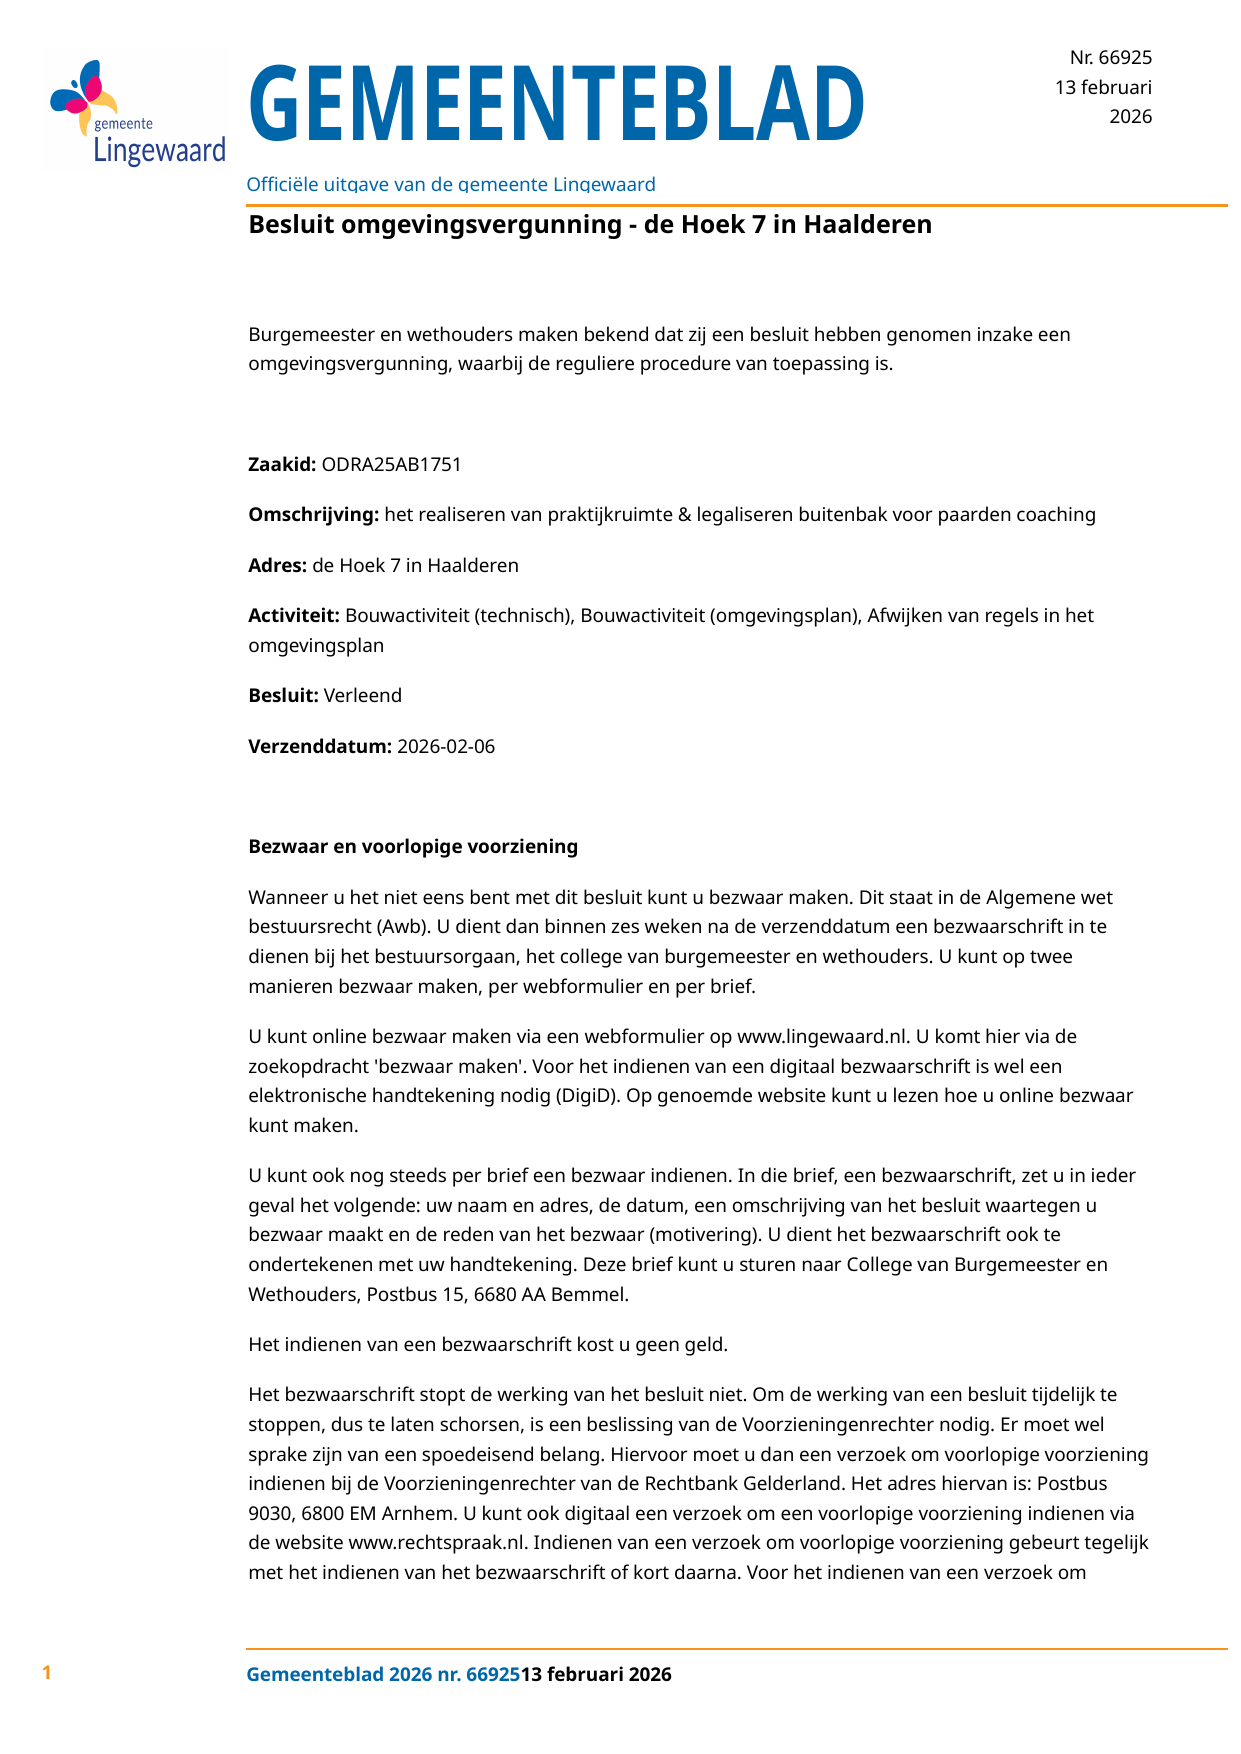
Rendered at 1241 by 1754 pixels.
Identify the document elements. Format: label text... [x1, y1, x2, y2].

text Activiteit: Bouwactiviteit (technisch), Bouwactiviteit (omgevingsplan), Afwijken van regels in het omgevingsplan [248, 602, 1152, 658]
text Bezwaar en voorlopige voorziening [248, 834, 1152, 859]
text Zaakid: ODRA25AB1751 [248, 451, 1152, 477]
text U kunt online bezwaar maken via een webformulier op www.lingewaard.nl. U komt hier via de zoekopdracht 'bezwaar maken'. Voor het indienen van een digitaal bezwaarschrift is wel een elektronische handtekening nodig (DigiD). Op genoemde website kunt u lezen hoe u online bezwaar kunt maken. [248, 1023, 1152, 1138]
text Besluit: Verleend [248, 682, 1152, 708]
text Het bezwaarschrift stopt de werking van het besluit niet. Om de werking van een besluit tijdelijk te stoppen, dus te laten schorsen, is een beslissing van de Voorzieningenrechter nodig. Er moet wel sprake zijn van een spoedeisend belang. Hiervoor moet u dan een verzoek om voorlopige voorziening indienen bij de Voorzieningenrechter van de Rechtbank Gelderland. Het adres hiervan is: Postbus 9030, 6800 EM Arnhem. U kunt ook digitaal een verzoek om een voorlopige voorziening indienen via de website www.rechtspraak.nl. Indienen van een verzoek om voorlopige voorziening gebeurt tegelijk met het indienen van het bezwaarschrift of kort daarna. Voor het indienen van een verzoek om [248, 1382, 1152, 1585]
text Omschrijving: het realiseren van praktijkruimte & legaliseren buitenbak voor paarden coaching [248, 502, 1152, 527]
text Het indienen van een bezwaarschrift kost u geen geld. [248, 1331, 1152, 1357]
text U kunt ook nog steeds per brief een bezwaar indienen. In die brief, een bezwaarschrift, zet u in ieder geval het volgende: uw naam en adres, de datum, een omschrijving van het besluit waartegen u bezwaar maakt en de reden van het bezwaar (motivering). U dient het bezwaarschrift ook te ondertekenen met uw handtekening. Deze brief kunt u sturen naar College van Burgemeester en Wethouders, Postbus 15, 6680 AA Bemmel. [248, 1162, 1152, 1306]
text Verzenddatum: 2026-02-06 [248, 733, 1152, 758]
text Besluit omgevingsvergunning - de Hoek 7 in Haalderen [248, 207, 1152, 241]
text Wanneer u het niet eens bent met dit besluit kunt u bezwaar maken. Dit staat in de Algemene wet bestuursrecht (Awb). U dient dan binnen zes weken na de verzenddatum een bezwaarschrift in te dienen bij het bestuursorgaan, het college van burgemeester en wethouders. U kunt op twee manieren bezwaar maken, per webformulier en per brief. [248, 884, 1152, 998]
text Burgemeester en wethouders maken bekend dat zij een besluit hebben genomen inzake een omgevingsvergunning, waarbij de reguliere procedure van toepassing is. [248, 321, 1152, 376]
picture [41, 47, 231, 172]
text Adres: de Hoek 7 in Haalderen [248, 552, 1152, 578]
